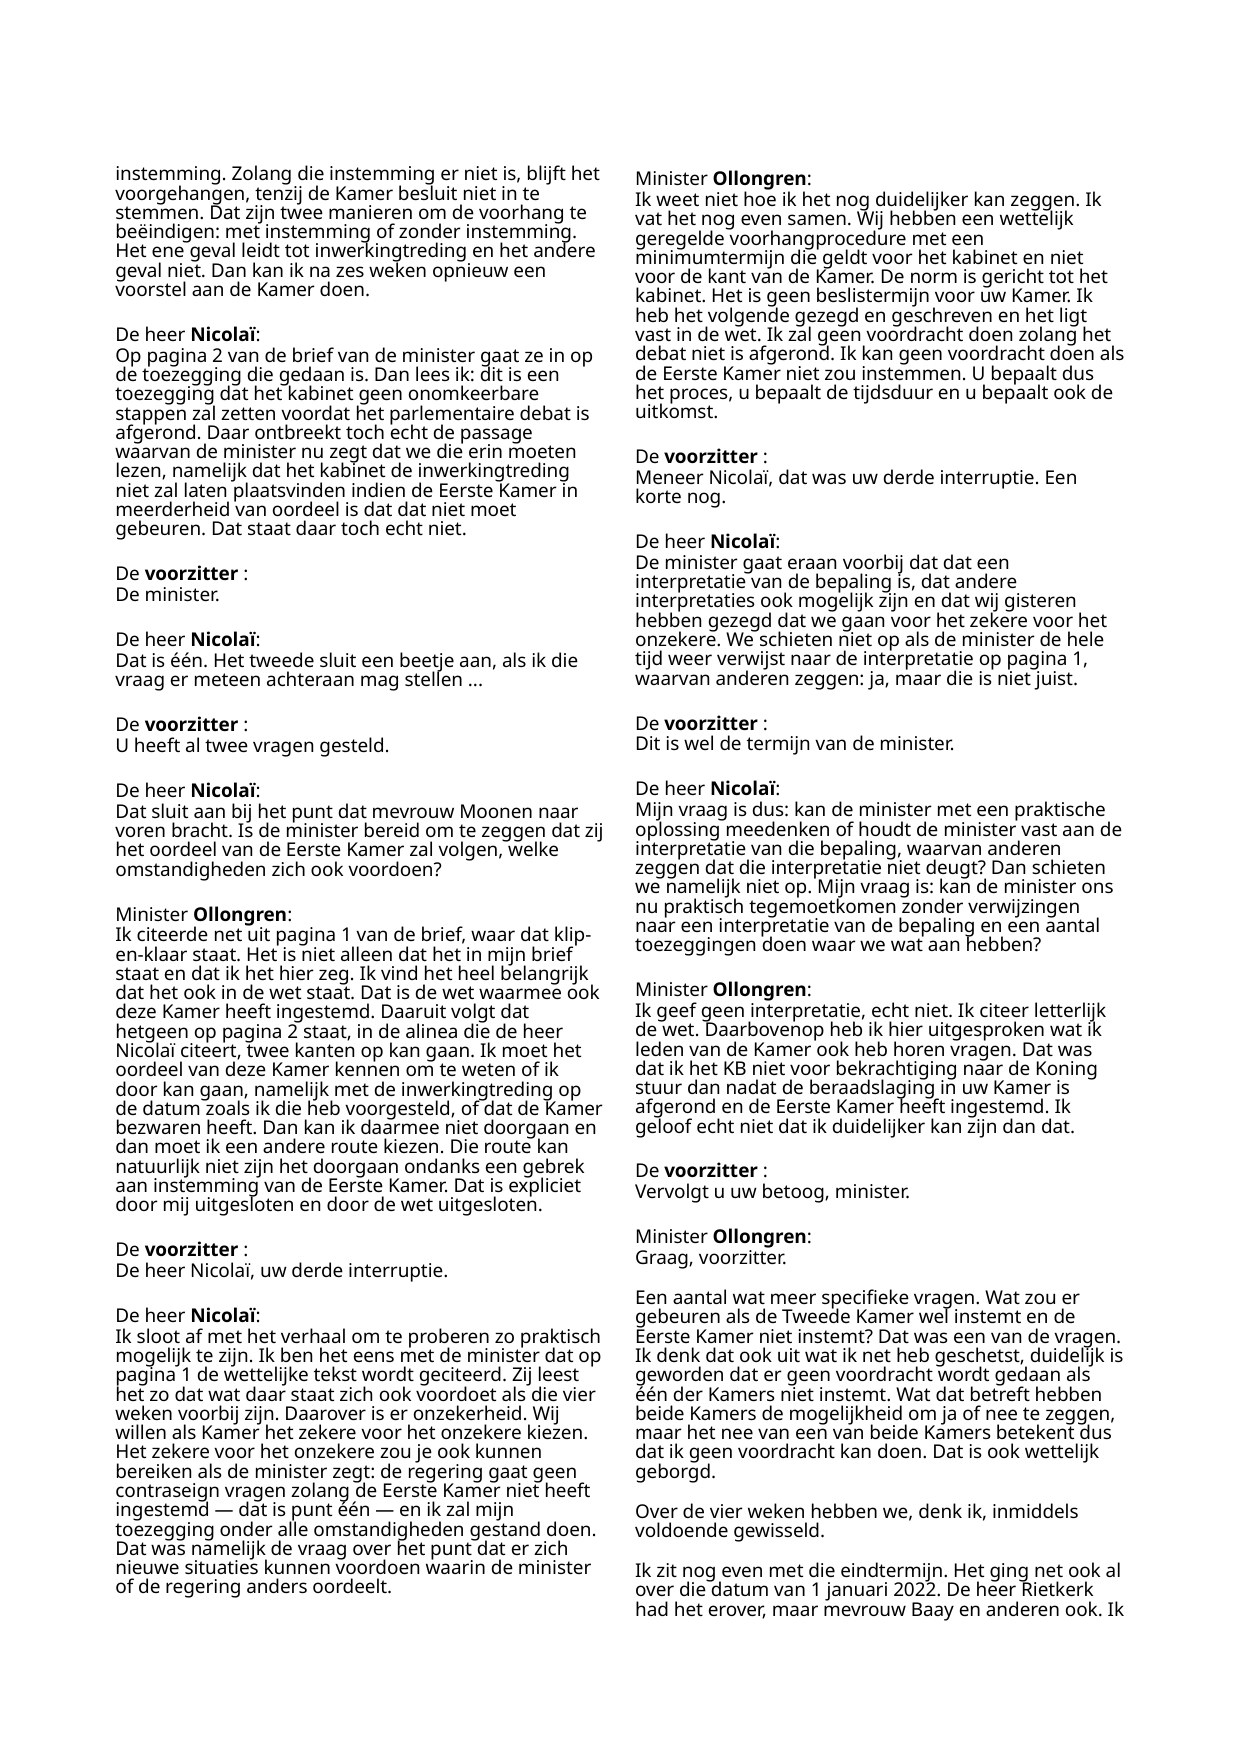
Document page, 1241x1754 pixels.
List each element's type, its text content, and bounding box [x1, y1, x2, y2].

text Minister Ollongren: [635, 1223, 1125, 1249]
text Op pagina 2 van de brief van de minister gaat ze in op de toezegging die gedaan is. Dan lees ik: dit is een toezegging dat het kabinet geen onomkeerbare stappen zal zetten voordat het parlementaire debat is afgerond. Daar ontbreekt toch echt de passage waarvan de minister nu zegt dat we die erin moeten lezen, namelijk dat het kabinet de inwerkingtreding niet zal laten plaatsvinden indien de Eerste Kamer in meerderheid van oordeel is dat dat niet moet gebeuren. Dat staat daar toch echt niet. [115, 347, 605, 539]
text De voorzitter : [115, 711, 605, 737]
text De voorzitter : [635, 710, 1125, 735]
text De voorzitter : [635, 443, 1125, 469]
text Graag, voorzitter. [635, 1249, 1125, 1268]
text De heer Nicolaï: [115, 1302, 605, 1328]
text Ik weet niet hoe ik het nog duidelijker kan zeggen. Ik vat het nog even samen. Wij hebben een wettelijk geregelde voorhangprocedure met een minimumtermijn die geldt voor het kabinet en niet voor de kant van de Kamer. De norm is gericht tot het kabinet. Het is geen beslistermijn voor uw Kamer. Ik heb het volgende gezegd en geschreven en het ligt vast in de wet. Ik zal geen voordracht doen zolang het debat niet is afgerond. Ik kan geen voordracht doen als de Eerste Kamer niet zou instemmen. U bepaalt dus het proces, u bepaalt de tijdsduur en u bepaalt ook de uitkomst. [635, 191, 1125, 422]
text Meneer Nicolaï, dat was uw derde interruptie. Een korte nog. [635, 469, 1125, 507]
text Over de vier weken hebben we, denk ik, inmiddels voldoende gewisseld. [635, 1503, 1125, 1541]
text De minister gaat eraan voorbij dat dat een interpretatie van de bepaling is, dat andere interpretaties ook mogelijk zijn en dat wij gisteren hebben gezegd dat we gaan voor het zekere voor het onzekere. We schieten niet op als de minister de hele tijd weer verwijst naar de interpretatie op pagina 1, waarvan anderen zeggen: ja, maar die is niet juist. [635, 554, 1125, 689]
text De heer Nicolaï: [115, 321, 605, 347]
text Vervolgt u uw betoog, minister. [635, 1183, 1125, 1203]
text U heeft al twee vragen gesteld. [115, 737, 605, 756]
text Ik geef geen interpretatie, echt niet. Ik citeer letterlijk de wet. Daarbovenop heb ik hier uitgesproken wat ik leden van de Kamer ook heb horen vragen. Dat was dat ik het KB niet voor bekrachtiging naar de Koning stuur dan nadat de beraadslaging in uw Kamer is afgerond en de Eerste Kamer heeft ingestemd. Ik geloof echt niet dat ik duidelijker kan zijn dan dat. [635, 1002, 1125, 1137]
text De voorzitter : [115, 560, 605, 586]
text Minister Ollongren: [635, 165, 1125, 191]
text Dat sluit aan bij het punt dat mevrouw Moonen naar voren bracht. Is de minister bereid om te zeggen dat zij het oordeel van de Eerste Kamer zal volgen, welke omstandigheden zich ook voordoen? [115, 803, 605, 880]
text De voorzitter : [635, 1158, 1125, 1183]
text Minister Ollongren: [115, 901, 605, 926]
text Een aantal wat meer specifieke vragen. Wat zou er gebeuren als de Tweede Kamer wel instemt en de Eerste Kamer niet instemt? Dat was een van de vragen. Ik denk dat ook uit wat ik net heb geschetst, duidelijk is geworden dat er geen voordracht wordt gedaan als één der Kamers niet instemt. Wat dat betreft hebben beide Kamers de mogelijkheid om ja of nee te zeggen, maar het nee van een van beide Kamers betekent dus dat ik geen voordracht kan doen. Dat is ook wettelijk geborgd. [635, 1289, 1125, 1482]
text De heer Nicolaï: [115, 626, 605, 652]
text Dat is één. Het tweede sluit een beetje aan, als ik die vraag er meteen achteraan mag stellen ... [115, 652, 605, 690]
text Minister Ollongren: [635, 976, 1125, 1002]
text De heer Nicolaï, uw derde interruptie. [115, 1262, 605, 1281]
text Ik sloot af met het verhaal om te proberen zo praktisch mogelijk te zijn. Ik ben het eens met de minister dat op pagina 1 de wettelijke tekst wordt geciteerd. Zij leest het zo dat wat daar staat zich ook voordoet als die vier weken voorbij zijn. Daarover is er onzekerheid. Wij willen als Kamer het zekere voor het onzekere kiezen. Het zekere voor het onzekere zou je ook kunnen bereiken als de minister zegt: de regering gaat geen contraseign vragen zolang de Eerste Kamer niet heeft ingestemd — dat is punt één — en ik zal mijn toezegging onder alle omstandigheden gestand doen. Dat was namelijk de vraag over het punt dat er zich nieuwe situaties kunnen voordoen waarin de minister of de regering anders oordeelt. [115, 1328, 605, 1598]
text De heer Nicolaï: [115, 777, 605, 803]
text De voorzitter : [115, 1236, 605, 1262]
text De heer Nicolaï: [635, 776, 1125, 801]
text Ik citeerde net uit pagina 1 van de brief, waar dat klip-en-klaar staat. Het is niet alleen dat het in mijn brief staat en dat ik het hier zeg. Ik vind het heel belangrijk dat het ook in de wet staat. Dat is de wet waarmee ook deze Kamer heeft ingestemd. Daaruit volgt dat hetgeen op pagina 2 staat, in de alinea die de heer Nicolaï citeert, twee kanten op kan gaan. Ik moet het oordeel van deze Kamer kennen om te weten of ik door kan gaan, namelijk met de inwerkingtreding op de datum zoals ik die heb voorgesteld, of dat de Kamer bezwaren heeft. Dan kan ik daarmee niet doorgaan en dan moet ik een andere route kiezen. Die route kan natuurlijk niet zijn het doorgaan ondanks een gebrek aan instemming van de Eerste Kamer. Dat is expliciet door mij uitgesloten en door de wet uitgesloten. [115, 926, 605, 1216]
text Dit is wel de termijn van de minister. [635, 735, 1125, 755]
text De minister. [115, 586, 605, 605]
text Mijn vraag is dus: kan de minister met een praktische oplossing meedenken of houdt de minister vast aan de interpretatie van die bepaling, waarvan anderen zeggen dat die interpretatie niet deugt? Dan schieten we namelijk niet op. Mijn vraag is: kan de minister ons nu praktisch tegemoetkomen zonder verwijzingen naar een interpretatie van de bepaling en een aantal toezeggingen doen waar we wat aan hebben? [635, 801, 1125, 955]
text De heer Nicolaï: [635, 528, 1125, 554]
text Ik zit nog even met die eindtermijn. Het ging net ook al over die datum van 1 januari 2022. De heer Rietkerk had het erover, maar mevrouw Baay en anderen ook. Ik [635, 1562, 1125, 1620]
text instemming. Zolang die instemming er niet is, blijft het voorgehangen, tenzij de Kamer besluit niet in te stemmen. Dat zijn twee manieren om de voorhang te beëindigen: met instemming of zonder instemming. Het ene geval leidt tot inwerkingtreding en het andere geval niet. Dan kan ik na zes weken opnieuw een voorstel aan de Kamer doen. [115, 165, 605, 300]
